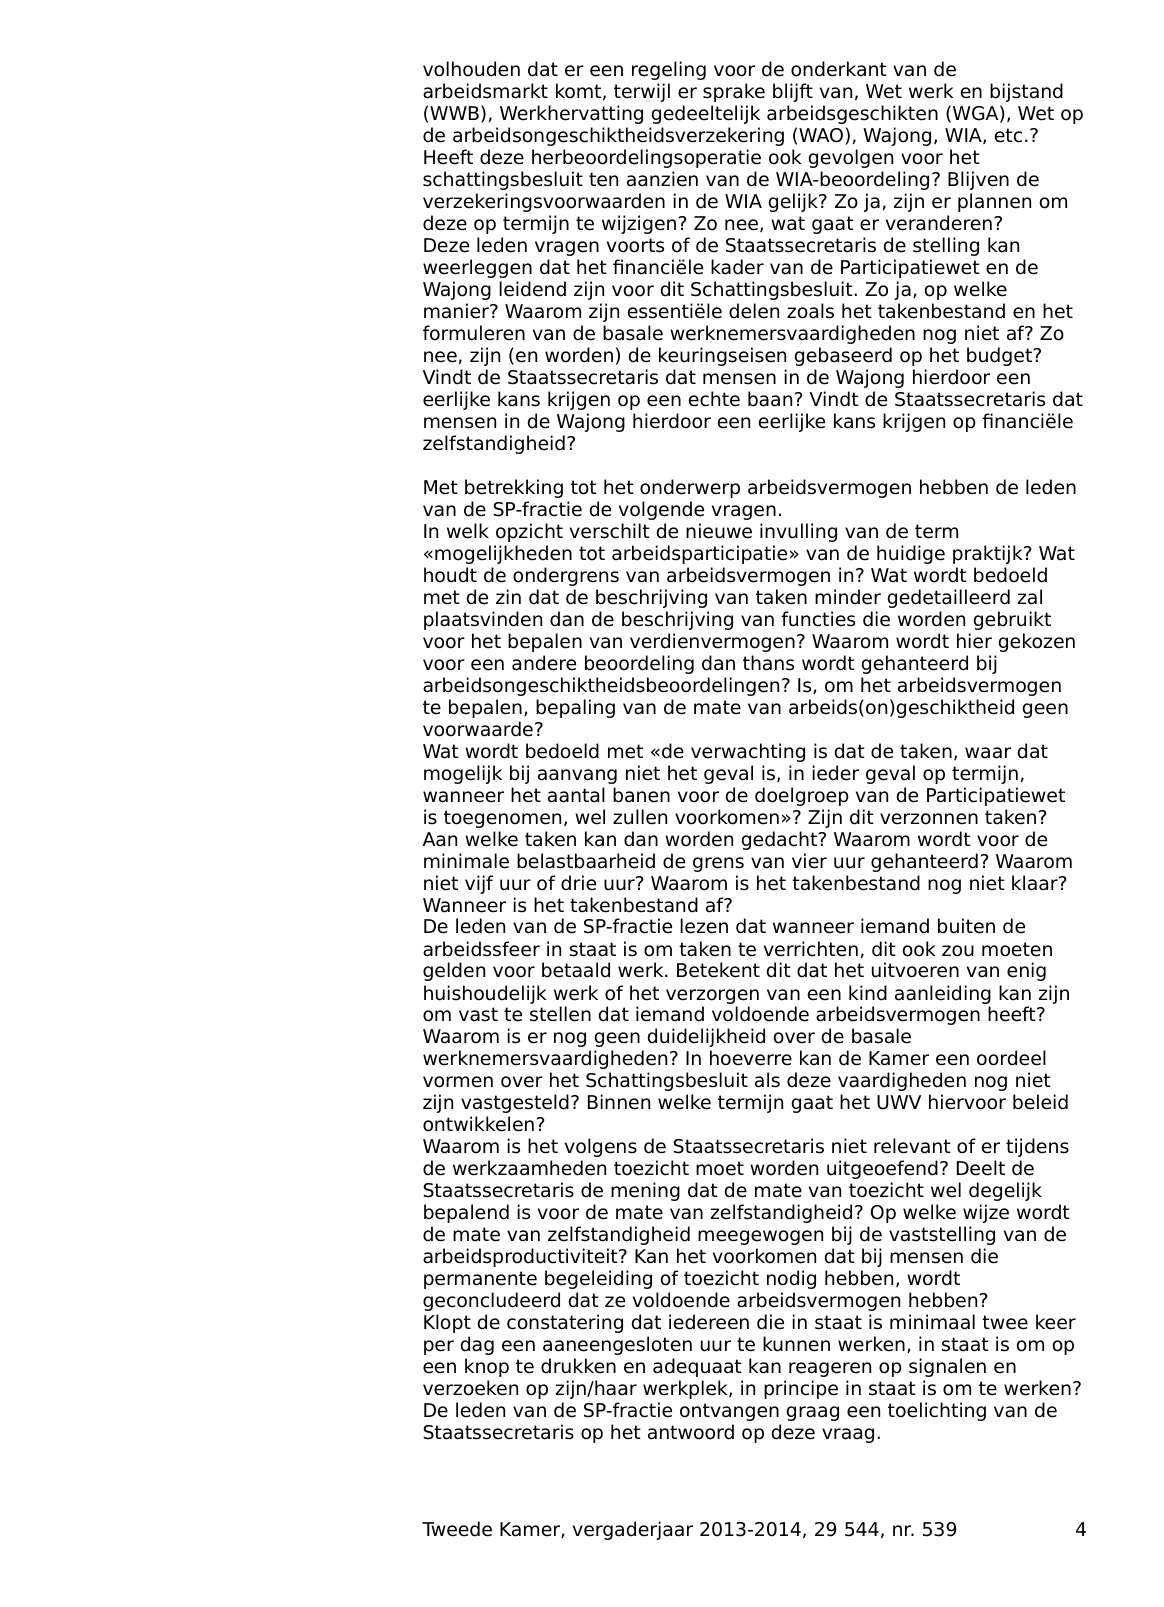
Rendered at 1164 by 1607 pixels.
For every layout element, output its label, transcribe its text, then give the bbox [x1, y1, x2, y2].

text Waarom is het volgens de Staatssecretaris niet relevant of er tijdens de werkzaamheden toezicht moet worden uitgeoefend? Deelt de Staatssecretaris de mening dat de mate van toezicht wel degelijk bepalend is voor de mate van zelfstandigheid? Op welke wijze wordt de mate van zelfstandigheid meegewogen bij de vaststelling van de arbeidsproductiviteit? Kan het voorkomen dat bij mensen die permanente begeleiding of toezicht nodig hebben, wordt geconcludeerd dat ze voldoende arbeidsvermogen hebben? [422, 1136, 1087, 1312]
text In welk opzicht verschilt de nieuwe invulling van de term «mogelijkheden tot arbeidsparticipatie» van de huidige praktijk? Wat houdt de ondergrens van arbeidsvermogen in? Wat wordt bedoeld met de zin dat de beschrijving van taken minder gedetailleerd zal plaatsvinden dan de beschrijving van functies die worden gebruikt voor het bepalen van verdienvermogen? Waarom wordt hier gekozen voor een andere beoordeling dan thans wordt gehanteerd bij arbeidsongeschiktheidsbeoordelingen? Is, om het arbeidsvermogen te bepalen, bepaling van de mate van arbeids(on)geschiktheid geen voorwaarde? [422, 521, 1087, 741]
text Waarom is er nog geen duidelijkheid over de basale werknemersvaardigheden? In hoeverre kan de Kamer een oordeel vormen over het Schattingsbesluit als deze vaardigheden nog niet zijn vastgesteld? Binnen welke termijn gaat het UWV hiervoor beleid ontwikkelen? [422, 1026, 1087, 1136]
text volhouden dat er een regeling voor de onderkant van de arbeidsmarkt komt, terwijl er sprake blijft van, Wet werk en bijstand (WWB), Werkhervatting gedeeltelijk arbeidsgeschikten (WGA), Wet op de arbeidsongeschiktheidsverzekering (WAO), Wajong, WIA, etc.? [422, 59, 1087, 147]
text Heeft deze herbeoordelingsoperatie ook gevolgen voor het schattingsbesluit ten aanzien van de WIA-beoordeling? Blijven de verzekeringsvoorwaarden in de WIA gelijk? Zo ja, zijn er plannen om deze op termijn te wijzigen? Zo nee, wat gaat er veranderen? [422, 147, 1087, 235]
text Met betrekking tot het onderwerp arbeidsvermogen hebben de leden van de SP-fractie de volgende vragen. [422, 477, 1087, 521]
text Deze leden vragen voorts of de Staatssecretaris de stelling kan weerleggen dat het financiële kader van de Participatiewet en de Wajong leidend zijn voor dit Schattingsbesluit. Zo ja, op welke manier? Waarom zijn essentiële delen zoals het takenbestand en het formuleren van de basale werknemersvaardigheden nog niet af? Zo nee, zijn (en worden) de keuringseisen gebaseerd op het budget? Vindt de Staatssecretaris dat mensen in de Wajong hierdoor een eerlijke kans krijgen op een echte baan? Vindt de Staatssecretaris dat mensen in de Wajong hierdoor een eerlijke kans krijgen op financiële zelfstandigheid? [422, 235, 1087, 455]
text De leden van de SP-fractie lezen dat wanneer iemand buiten de arbeidssfeer in staat is om taken te verrichten, dit ook zou moeten gelden voor betaald werk. Betekent dit dat het uitvoeren van enig huishoudelijk werk of het verzorgen van een kind aanleiding kan zijn om vast te stellen dat iemand voldoende arbeidsvermogen heeft? [422, 916, 1087, 1026]
text Wat wordt bedoeld met «de verwachting is dat de taken, waar dat mogelijk bij aanvang niet het geval is, in ieder geval op termijn, wanneer het aantal banen voor de doelgroep van de Participatiewet is toegenomen, wel zullen voorkomen»? Zijn dit verzonnen taken? Aan welke taken kan dan worden gedacht? Waarom wordt voor de minimale belastbaarheid de grens van vier uur gehanteerd? Waarom niet vijf uur of drie uur? Waarom is het takenbestand nog niet klaar? Wanneer is het takenbestand af? [422, 741, 1087, 916]
text Klopt de constatering dat iedereen die in staat is minimaal twee keer per dag een aaneengesloten uur te kunnen werken, in staat is om op een knop te drukken en adequaat kan reageren op signalen en verzoeken op zijn/haar werkplek, in principe in staat is om te werken? De leden van de SP-fractie ontvangen graag een toelichting van de Staatssecretaris op het antwoord op deze vraag. [422, 1312, 1087, 1444]
